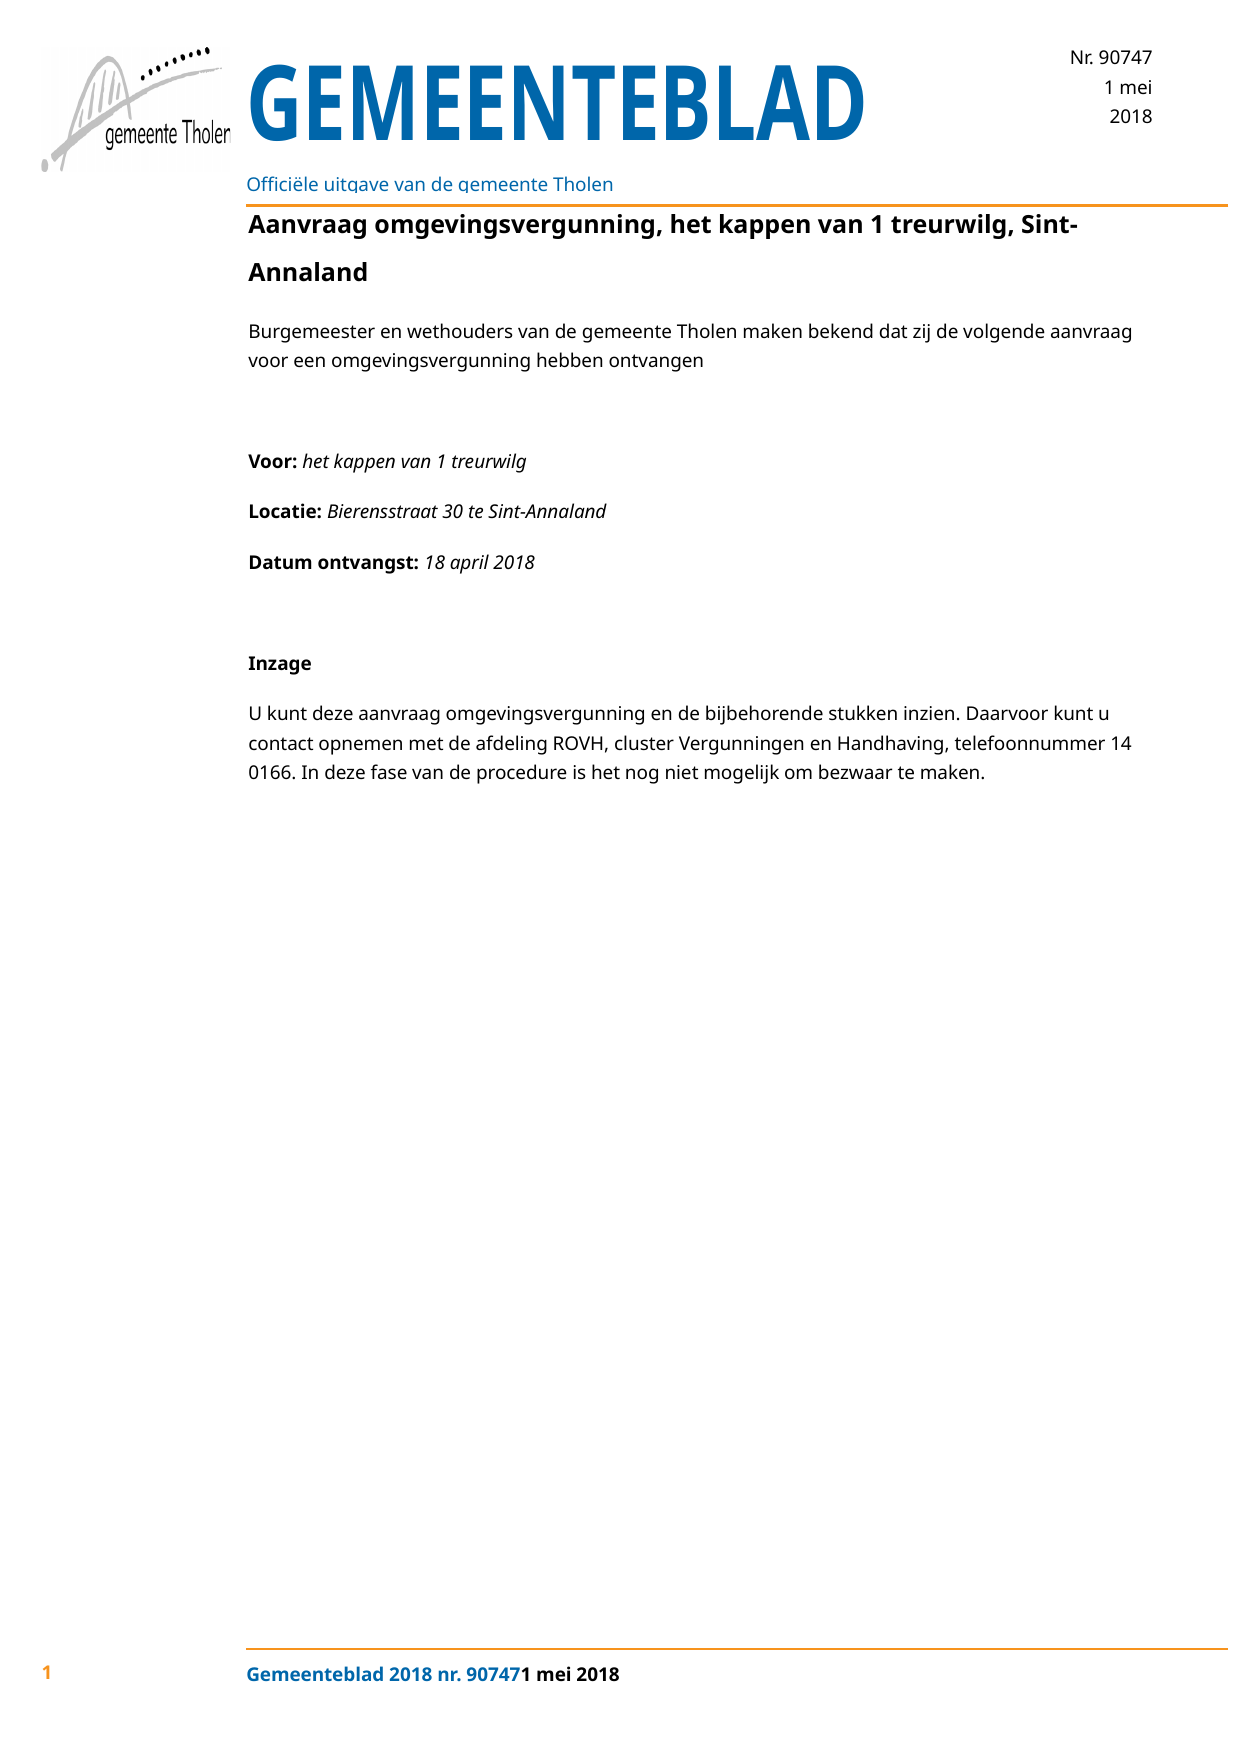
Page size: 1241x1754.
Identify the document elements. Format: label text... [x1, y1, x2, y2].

picture [41, 47, 231, 172]
text U kunt deze aanvraag omgevingsvergunning en de bijbehorende stukken inzien. Daarvoor kunt u contact opnemen met de afdeling ROVH, cluster Vergunningen en Handhaving, telefoonnummer 14 0166. In deze fase van de procedure is het nog niet mogelijk om bezwaar te maken. [248, 700, 1152, 785]
text Datum ontvangst: 18 april 2018 [248, 549, 1152, 575]
text Burgemeester en wethouders van de gemeente Tholen maken bekend dat zij de volgende aanvraag voor een omgevingsvergunning hebben ontvangen [248, 318, 1152, 373]
text Locatie: Bierensstraat 30 te Sint-Annaland [248, 499, 1152, 524]
text Aanvraag omgevingsvergunning, het kappen van 1 treurwilg, Sint-Annaland [248, 207, 1152, 288]
text Inzage [248, 650, 1152, 676]
text Voor: het kappen van 1 treurwilg [248, 448, 1152, 474]
